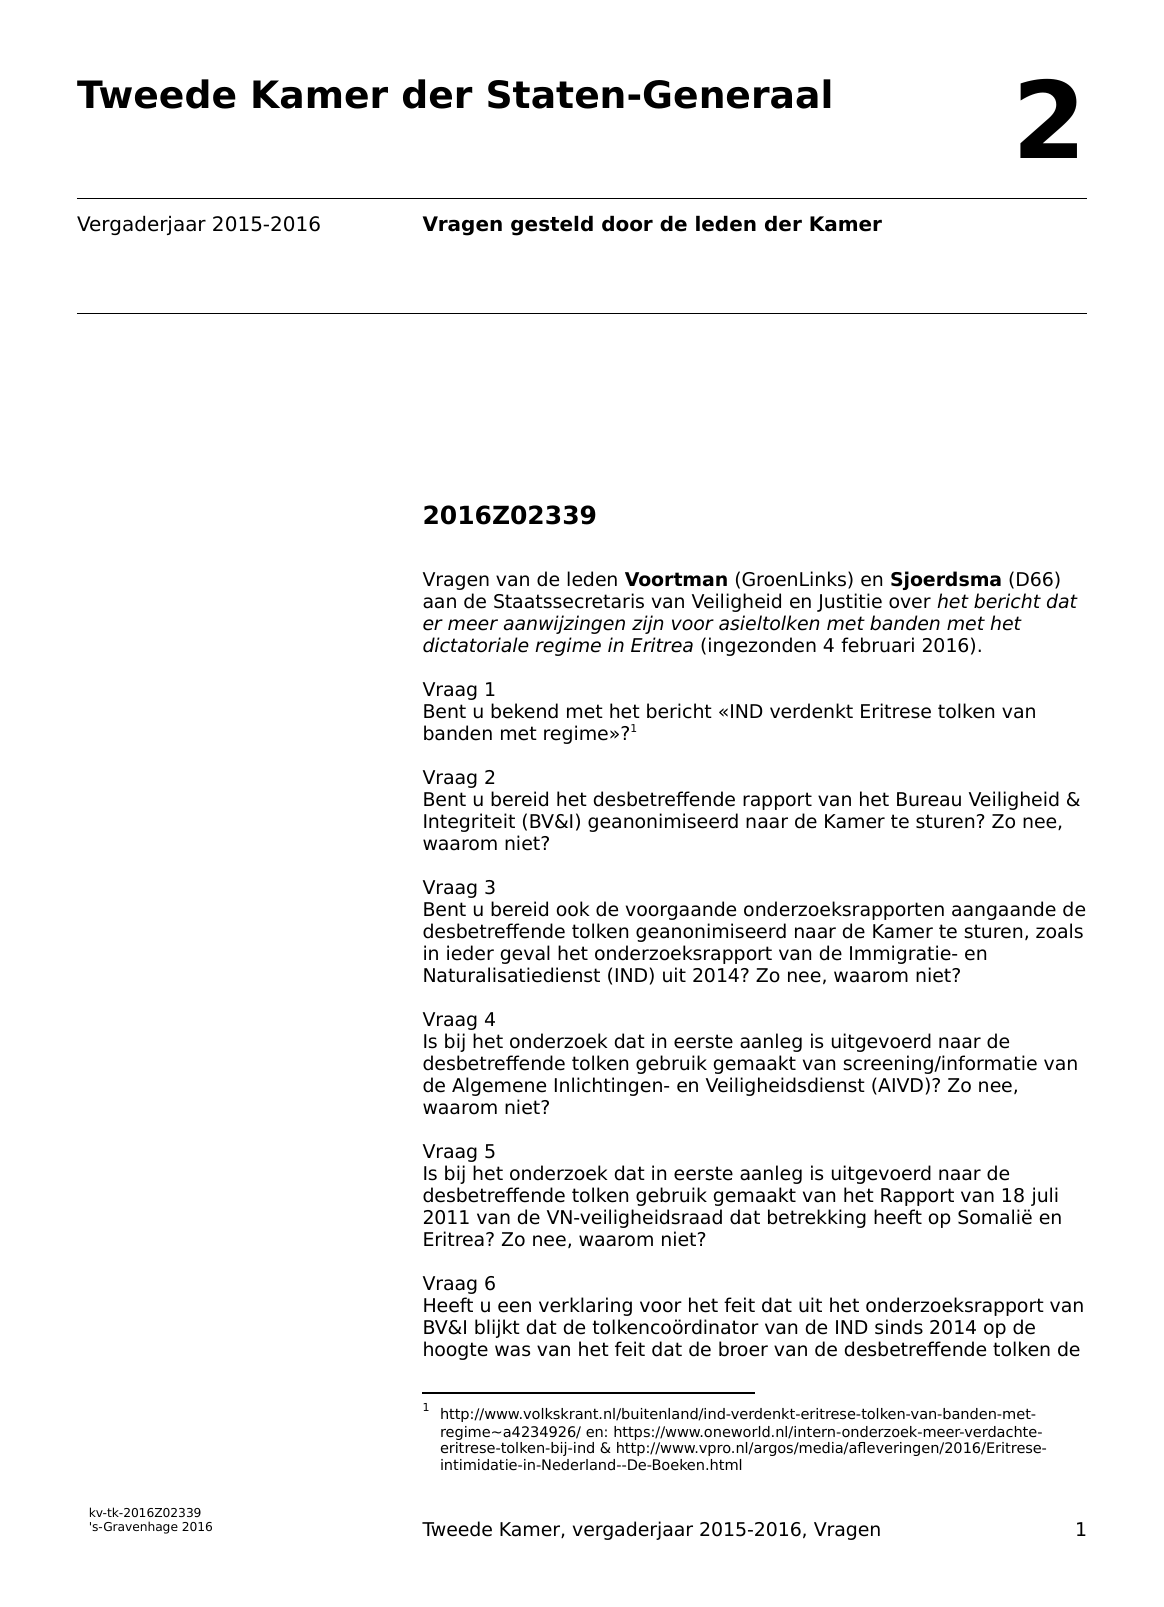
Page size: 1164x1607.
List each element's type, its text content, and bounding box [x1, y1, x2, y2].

table_cell Vergaderjaar 2015-2016 [77, 199, 422, 313]
text Vraag 4 [422, 1009, 1087, 1031]
table_header 2 [886, 59, 1087, 198]
text Vraag 2 [422, 767, 1087, 789]
table_cell Vragen gesteld door de leden der Kamer [422, 199, 1087, 313]
text Vraag 3 [422, 877, 1087, 899]
text Bent u bekend met het bericht «IND verdenkt Eritrese tolken van banden met regime»? [422, 701, 1087, 745]
text 's-Gravenhage 2016 [88, 1520, 323, 1534]
text Heeft u een verklaring voor het feit dat uit het onderzoeksrapport van BV&I blijkt dat de tolkencoördinator van de IND sinds 2014 op de hoogte was van het feit dat de broer van de desbetreffende tolken de [422, 1295, 1087, 1361]
text Vraag 6 [422, 1273, 1087, 1295]
text Vraag 5 [422, 1141, 1087, 1163]
text Is bij het onderzoek dat in eerste aanleg is uitgevoerd naar de desbetreffende tolken gebruik gemaakt van screening/informatie van de Algemene Inlichtingen- en Veiligheidsdienst (AIVD)? Zo nee, waarom niet? [422, 1031, 1087, 1119]
text Bent u bereid het desbetreffende rapport van het Bureau Veiligheid & Integriteit (BV&I) geanonimiseerd naar de Kamer te sturen? Zo nee, waarom niet? [422, 789, 1087, 855]
text Vragen van de leden Voortman (GroenLinks) en Sjoerdsma (D66) aan de Staatssecretaris van Veiligheid en Justitie over het bericht dat er meer aanwijzingen zijn voor asieltolken met banden met het dictatoriale regime in Eritrea (ingezonden 4 februari 2016). [422, 569, 1087, 657]
text 2016Z02339 [422, 501, 1087, 531]
text Is bij het onderzoek dat in eerste aanleg is uitgevoerd naar de desbetreffende tolken gebruik gemaakt van het Rapport van 18 juli 2011 van de VN-veiligheidsraad dat betrekking heeft op Somalië en Eritrea? Zo nee, waarom niet? [422, 1163, 1087, 1251]
text Vraag 1 [422, 679, 1087, 701]
text Bent u bereid ook de voorgaande onderzoeksrapporten aangaande de desbetreffende tolken geanonimiseerd naar de Kamer te sturen, zoals in ieder geval het onderzoeksrapport van de Immigratie- en Naturalisatiedienst (IND) uit 2014? Zo nee, waarom niet? [422, 899, 1087, 987]
text http://www.volkskrant.nl/buitenland/ind-verdenkt-eritrese-tolken-van-banden-met-regime~a4234926/ en: https://www.oneworld.nl/intern-onderzoek-meer-verdachte-eritrese-tolken-bij-ind & http://www.vpro.nl/argos/media/afleveringen/2016/Eritrese-intimidatie-in-Nederland--De-Boeken.html [422, 1402, 1087, 1474]
table_header Tweede Kamer der Staten-Generaal [77, 59, 886, 198]
text kv-tk-2016Z02339 [88, 1506, 323, 1520]
